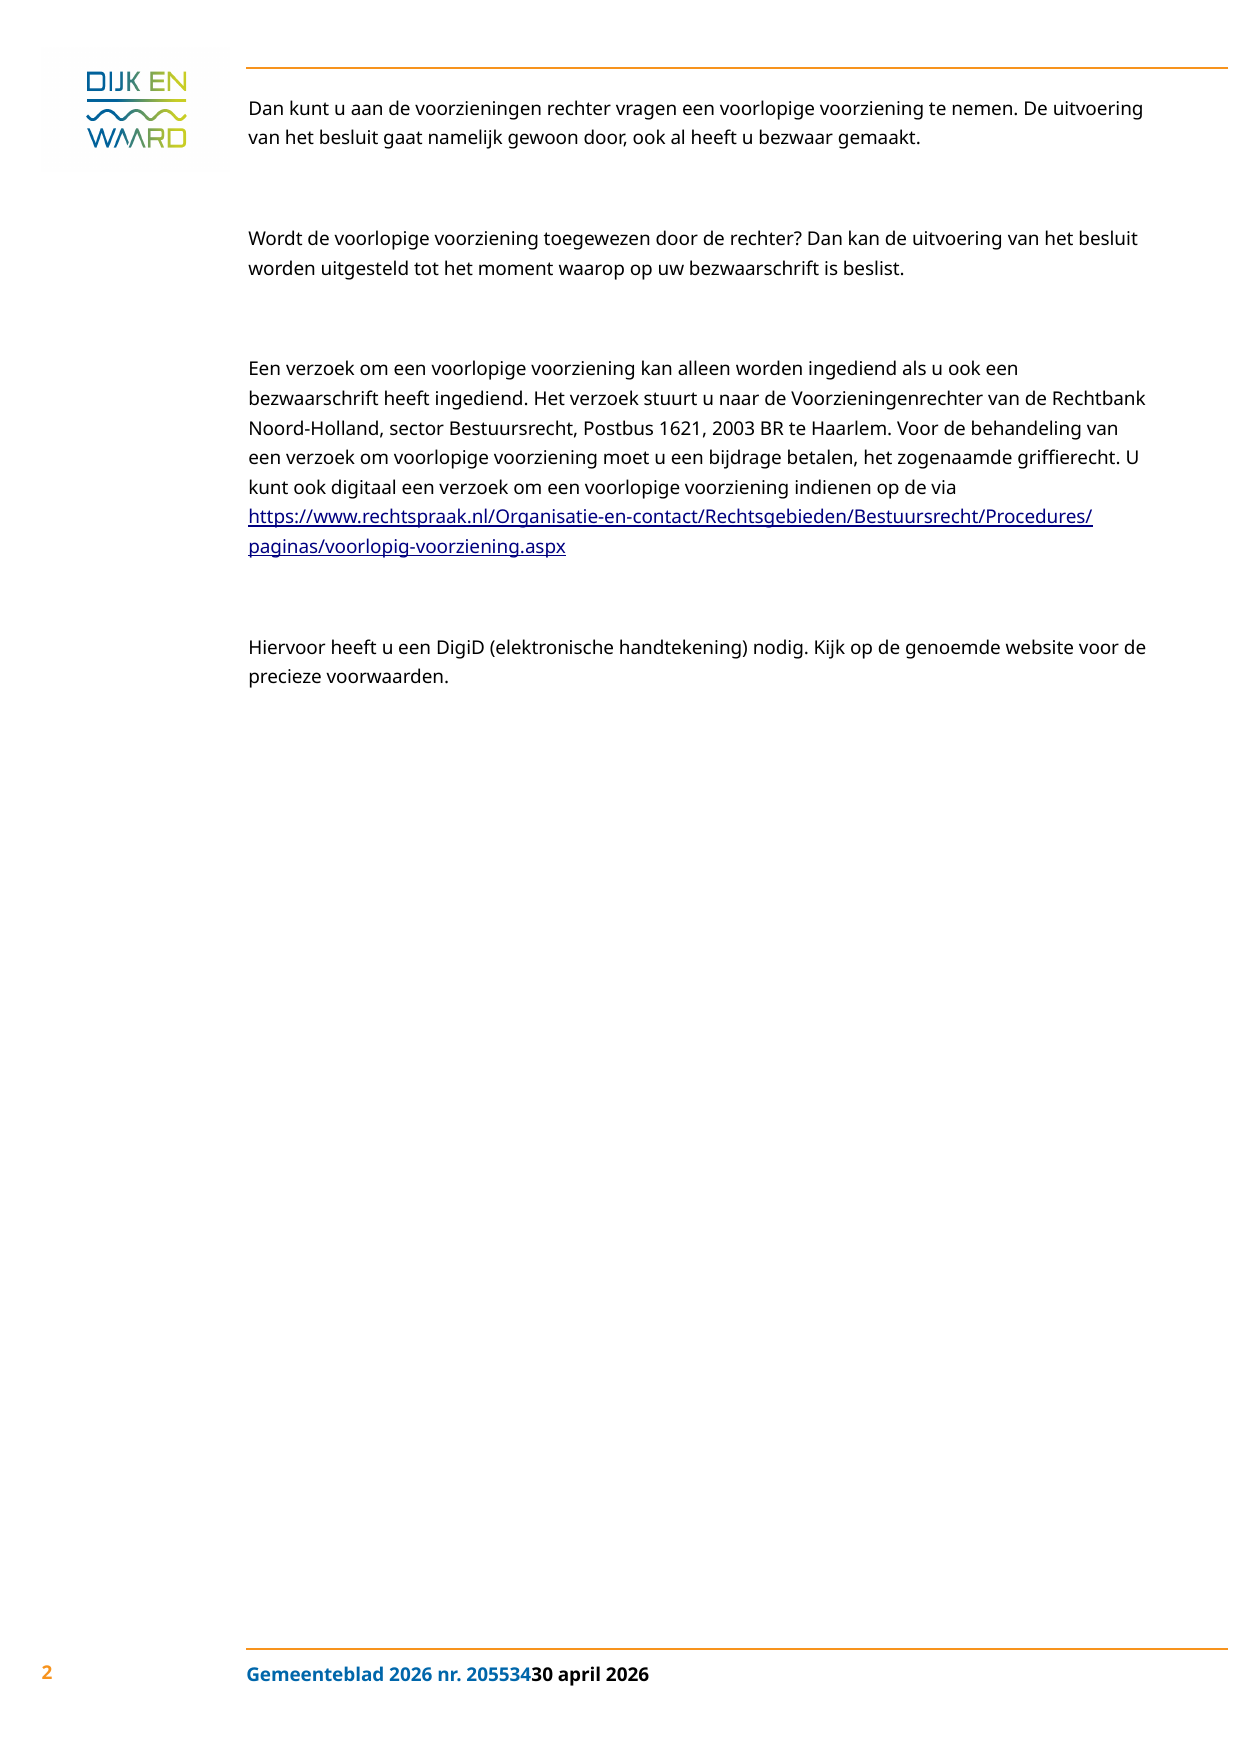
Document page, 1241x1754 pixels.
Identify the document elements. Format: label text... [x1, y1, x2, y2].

picture [41, 47, 231, 172]
text Hiervoor heeft u een DigiD (elektronische handtekening) nodig. Kijk op de genoemde website voor de precieze voorwaarden. [248, 634, 1152, 689]
text Wordt de voorlopige voorziening toegewezen door de rechter? Dan kan de uitvoering van het besluit worden uitgesteld tot het moment waarop op uw bezwaarschrift is beslist. [248, 225, 1152, 281]
text Een verzoek om een voorlopige voorziening kan alleen worden ingediend als u ook een bezwaarschrift heeft ingediend. Het verzoek stuurt u naar de Voorzieningenrechter van de Rechtbank Noord-Holland, sector Bestuursrecht, Postbus 1621, 2003 BR te Haarlem. Voor de behandeling van een verzoek om voorlopige voorziening moet u een bijdrage betalen, het zogenaamde griffierecht. U kunt ook digitaal een verzoek om een voorlopige voorziening indienen op de via https://www.rechtspraak.nl/Organisatie-en-contact/Rechtsgebieden/Bestuursrecht/Procedures/paginas/voorlopig-voorziening.aspx [248, 356, 1152, 559]
text Dan kunt u aan de voorzieningen rechter vragen een voorlopige voorziening te nemen. De uitvoering van het besluit gaat namelijk gewoon door, ook al heeft u bezwaar gemaakt. [248, 95, 1152, 150]
